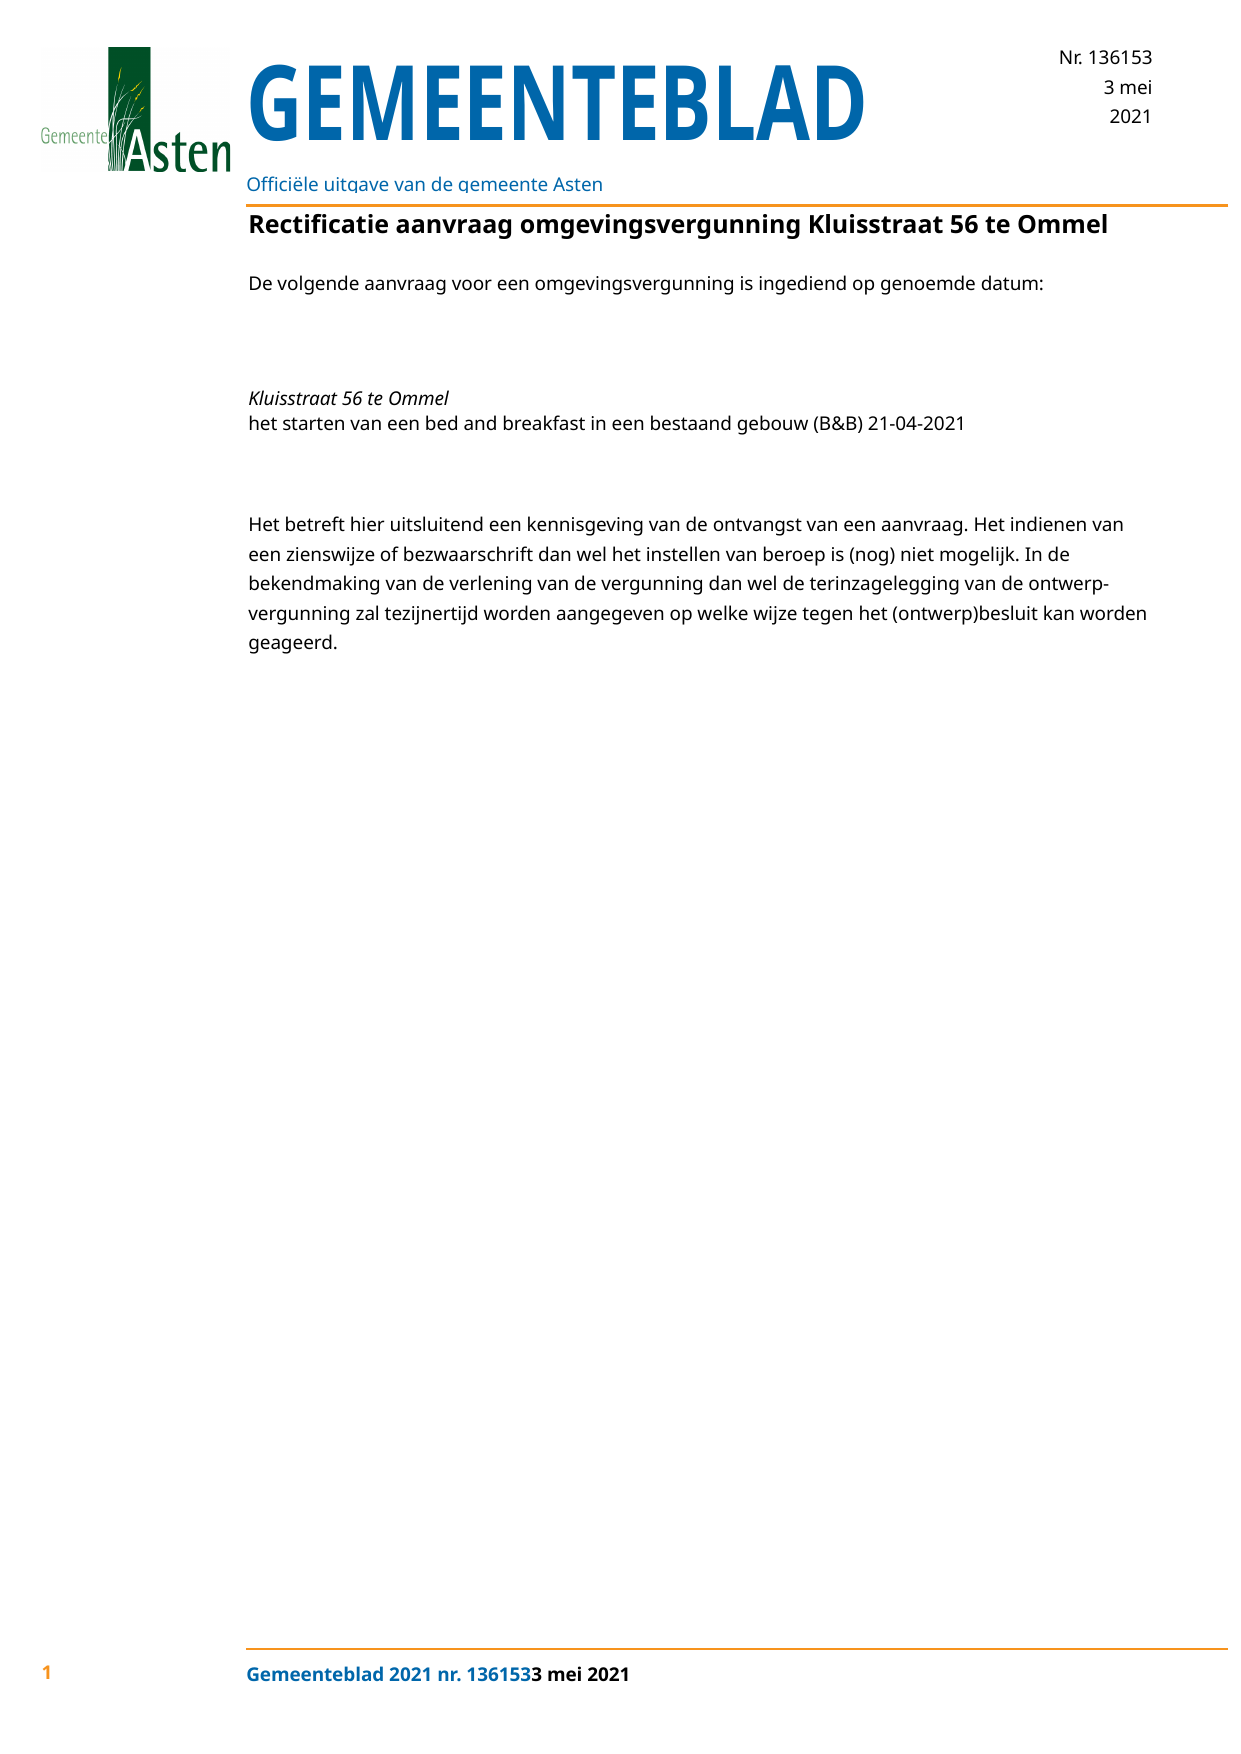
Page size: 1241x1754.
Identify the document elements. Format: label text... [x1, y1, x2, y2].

text het starten van een bed and breakfast in een bestaand gebouw (B&B) 21-04-2021 [248, 410, 1152, 436]
text De volgende aanvraag voor een omgevingsvergunning is ingediend op genoemde datum: [248, 270, 1152, 296]
text Het betreft hier uitsluitend een kennisgeving van de ontvangst van een aanvraag. Het indienen van een zienswijze of bezwaarschrift dan wel het instellen van beroep is (nog) niet mogelijk. In de bekendmaking van de verlening van de vergunning dan wel de terinzagelegging van de ontwerp-vergunning zal tezijnertijd worden aangegeven op welke wijze tegen het (ontwerp)besluit kan worden geageerd. [248, 511, 1152, 655]
text Kluisstraat 56 te Ommel [248, 385, 1152, 410]
picture [41, 47, 231, 172]
text Rectificatie aanvraag omgevingsvergunning Kluisstraat 56 te Ommel [248, 207, 1152, 241]
